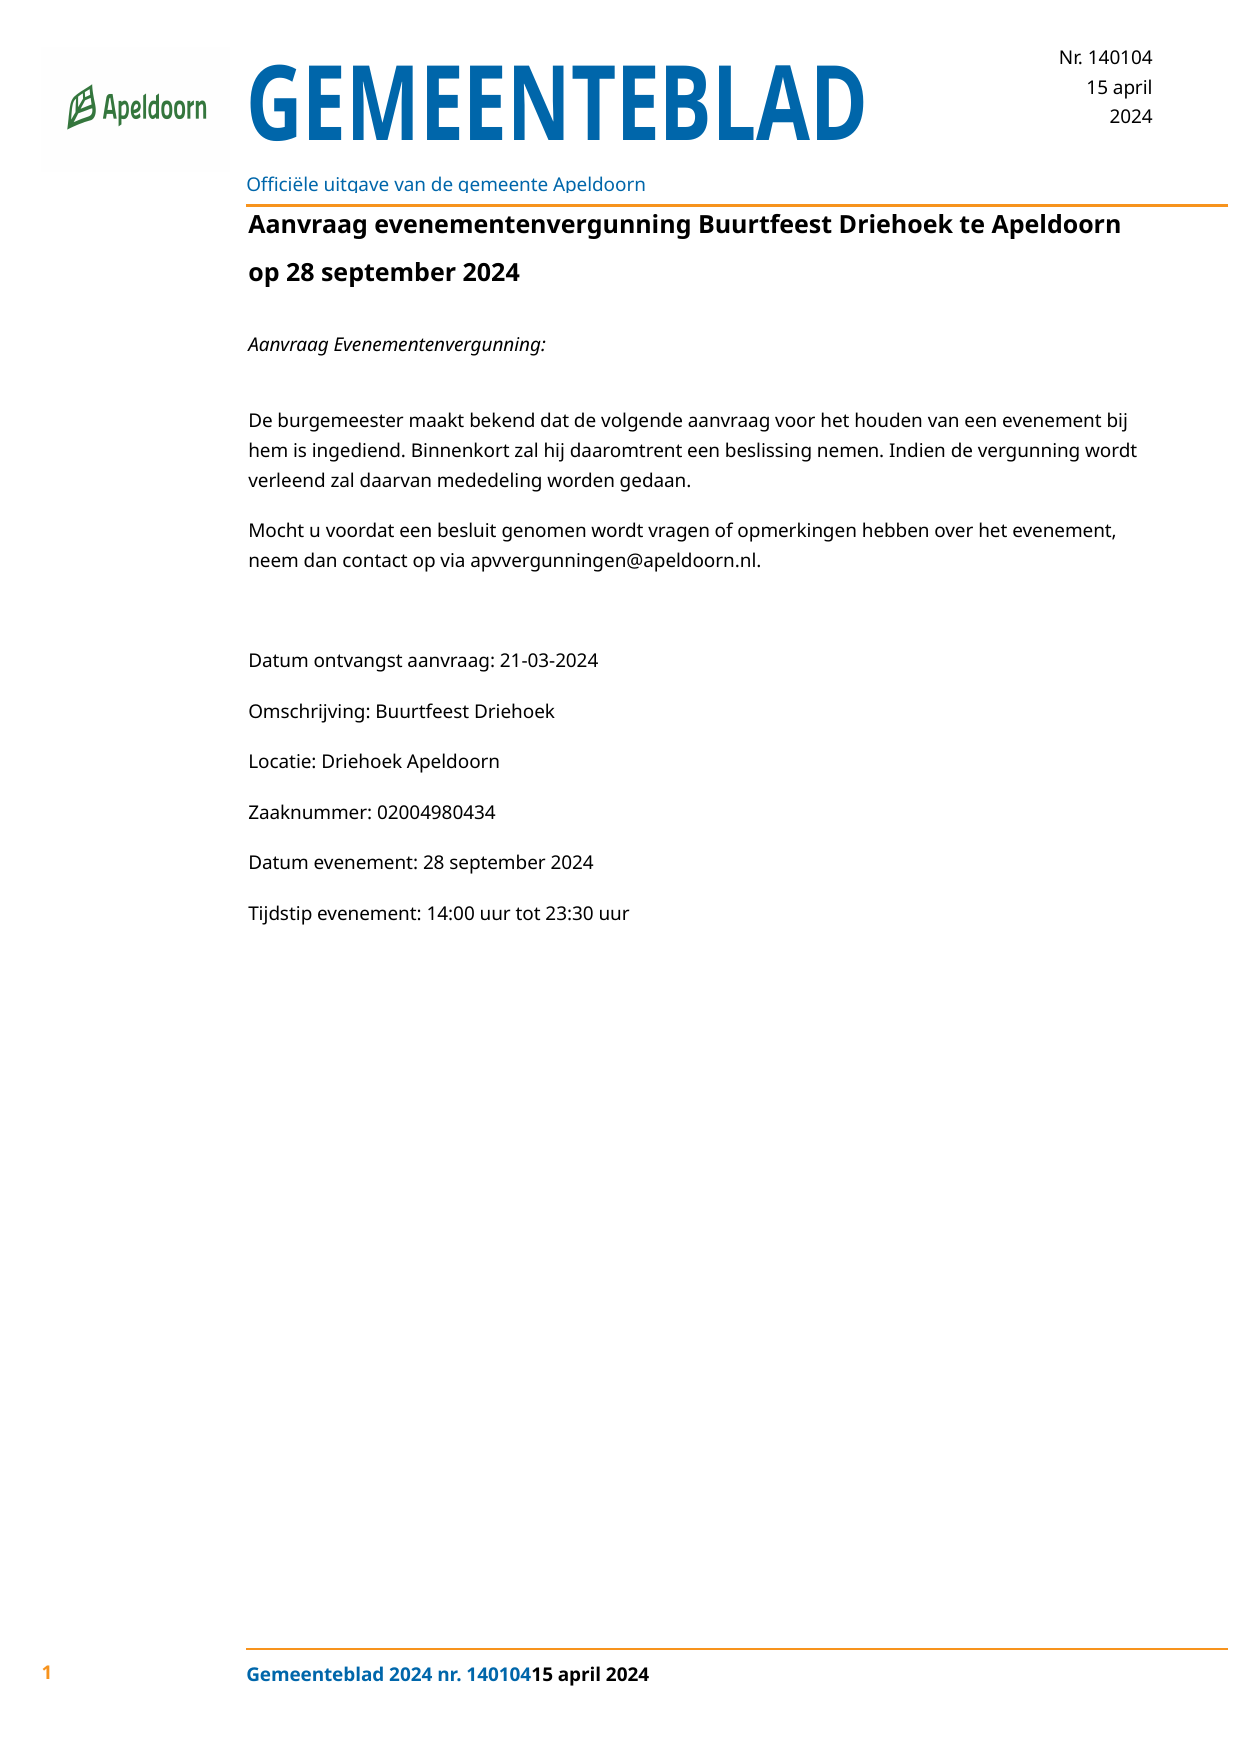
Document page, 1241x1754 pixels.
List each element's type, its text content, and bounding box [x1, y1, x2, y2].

picture [41, 47, 231, 172]
text Datum evenement: 28 september 2024 [248, 849, 1152, 875]
text Omschrijving: Buurtfeest Driehoek [248, 698, 1152, 724]
text Aanvraag Evenementenvergunning: [248, 331, 1152, 357]
text Tijdstip evenement: 14:00 uur tot 23:30 uur [248, 900, 1152, 925]
text De burgemeester maakt bekend dat de volgende aanvraag voor het houden van een evenement bij hem is ingediend. Binnenkort zal hij daaromtrent een beslissing nemen. Indien de vergunning wordt verleend zal daarvan mededeling worden gedaan. [248, 408, 1152, 492]
text Datum ontvangst aanvraag: 21-03-2024 [248, 648, 1152, 673]
text Locatie: Driehoek Apeldoorn [248, 748, 1152, 774]
text Mocht u voordat een besluit genomen wordt vragen of opmerkingen hebben over het evenement, neem dan contact op via apvvergunningen@apeldoorn.nl. [248, 517, 1152, 572]
text Zaaknummer: 02004980434 [248, 799, 1152, 824]
text Aanvraag evenementenvergunning Buurtfeest Driehoek te Apeldoorn op 28 september 2024 [248, 207, 1152, 288]
